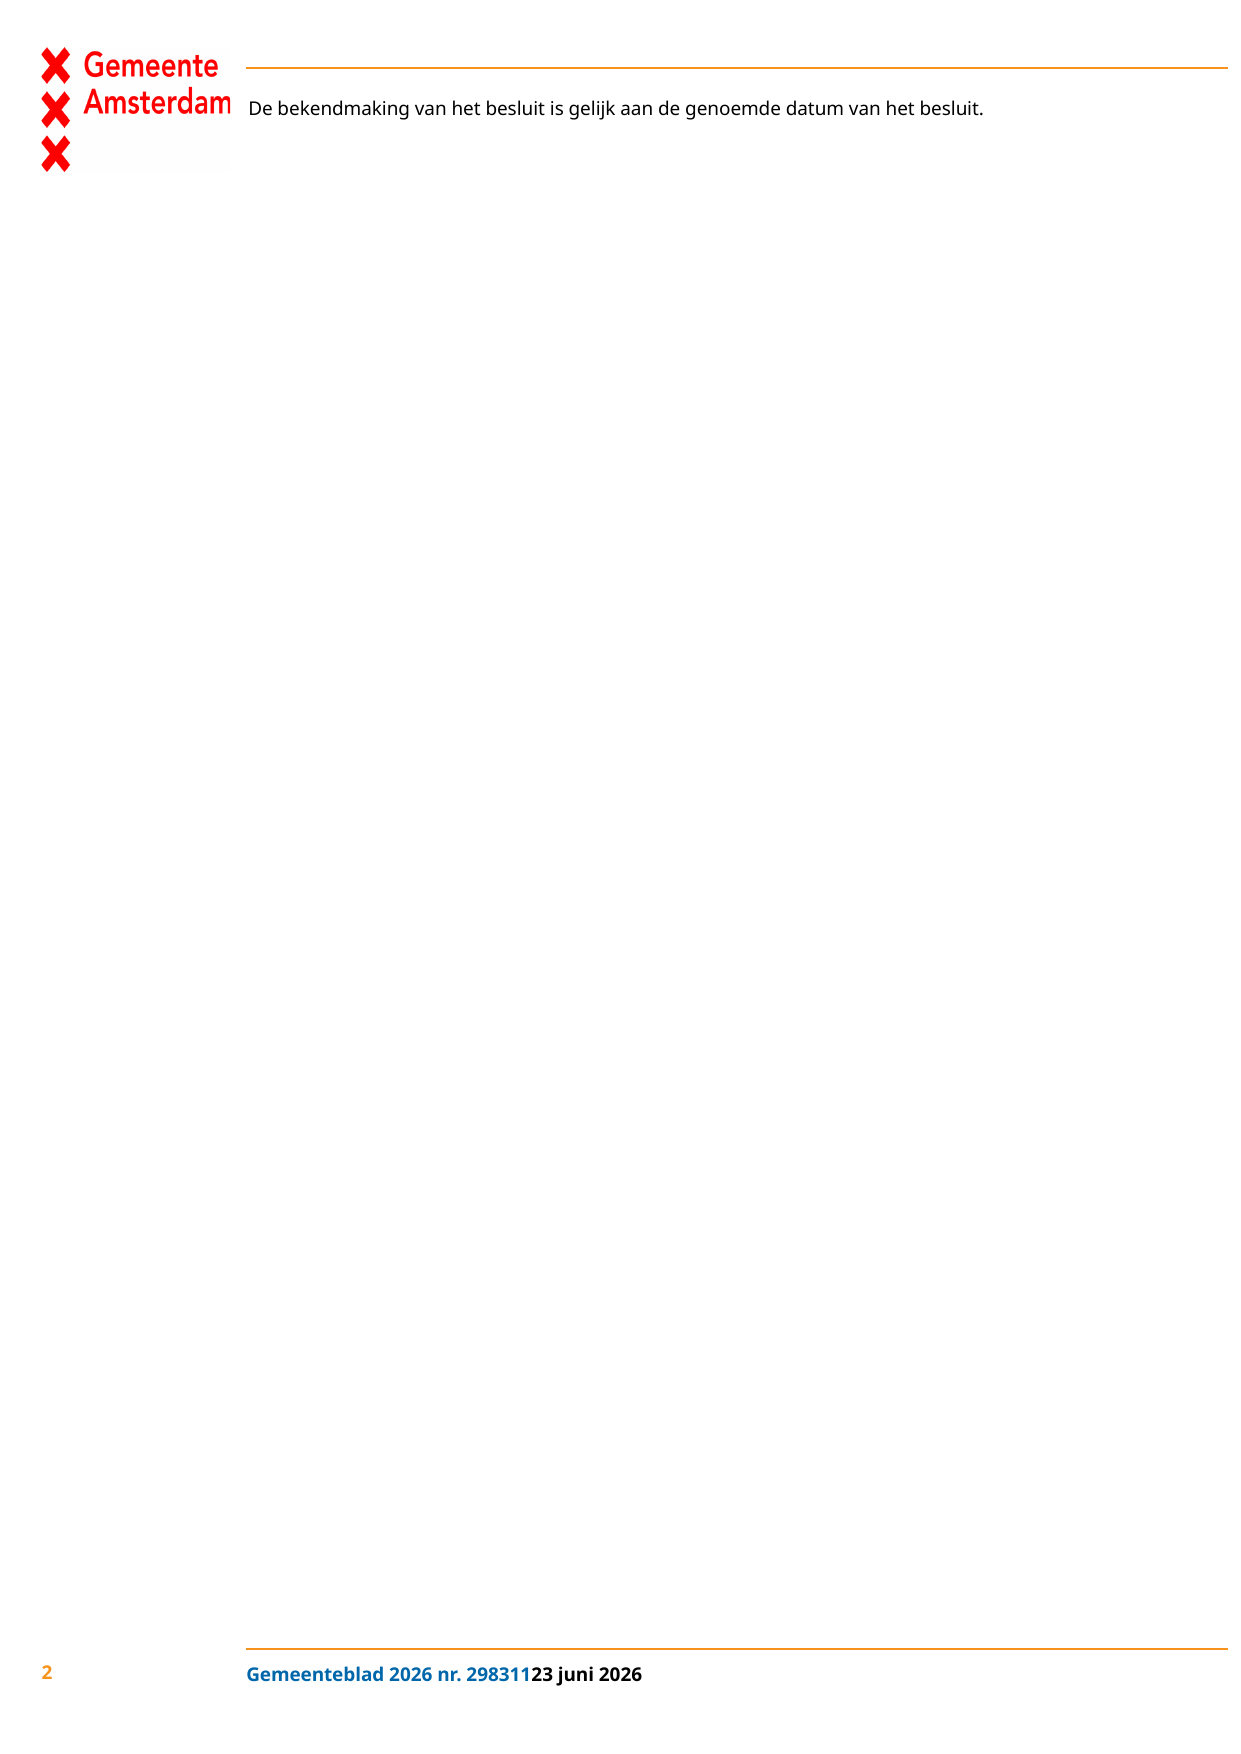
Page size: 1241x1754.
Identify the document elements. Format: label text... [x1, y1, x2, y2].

picture [41, 47, 231, 172]
text De bekendmaking van het besluit is gelijk aan de genoemde datum van het besluit. [248, 95, 1152, 121]
